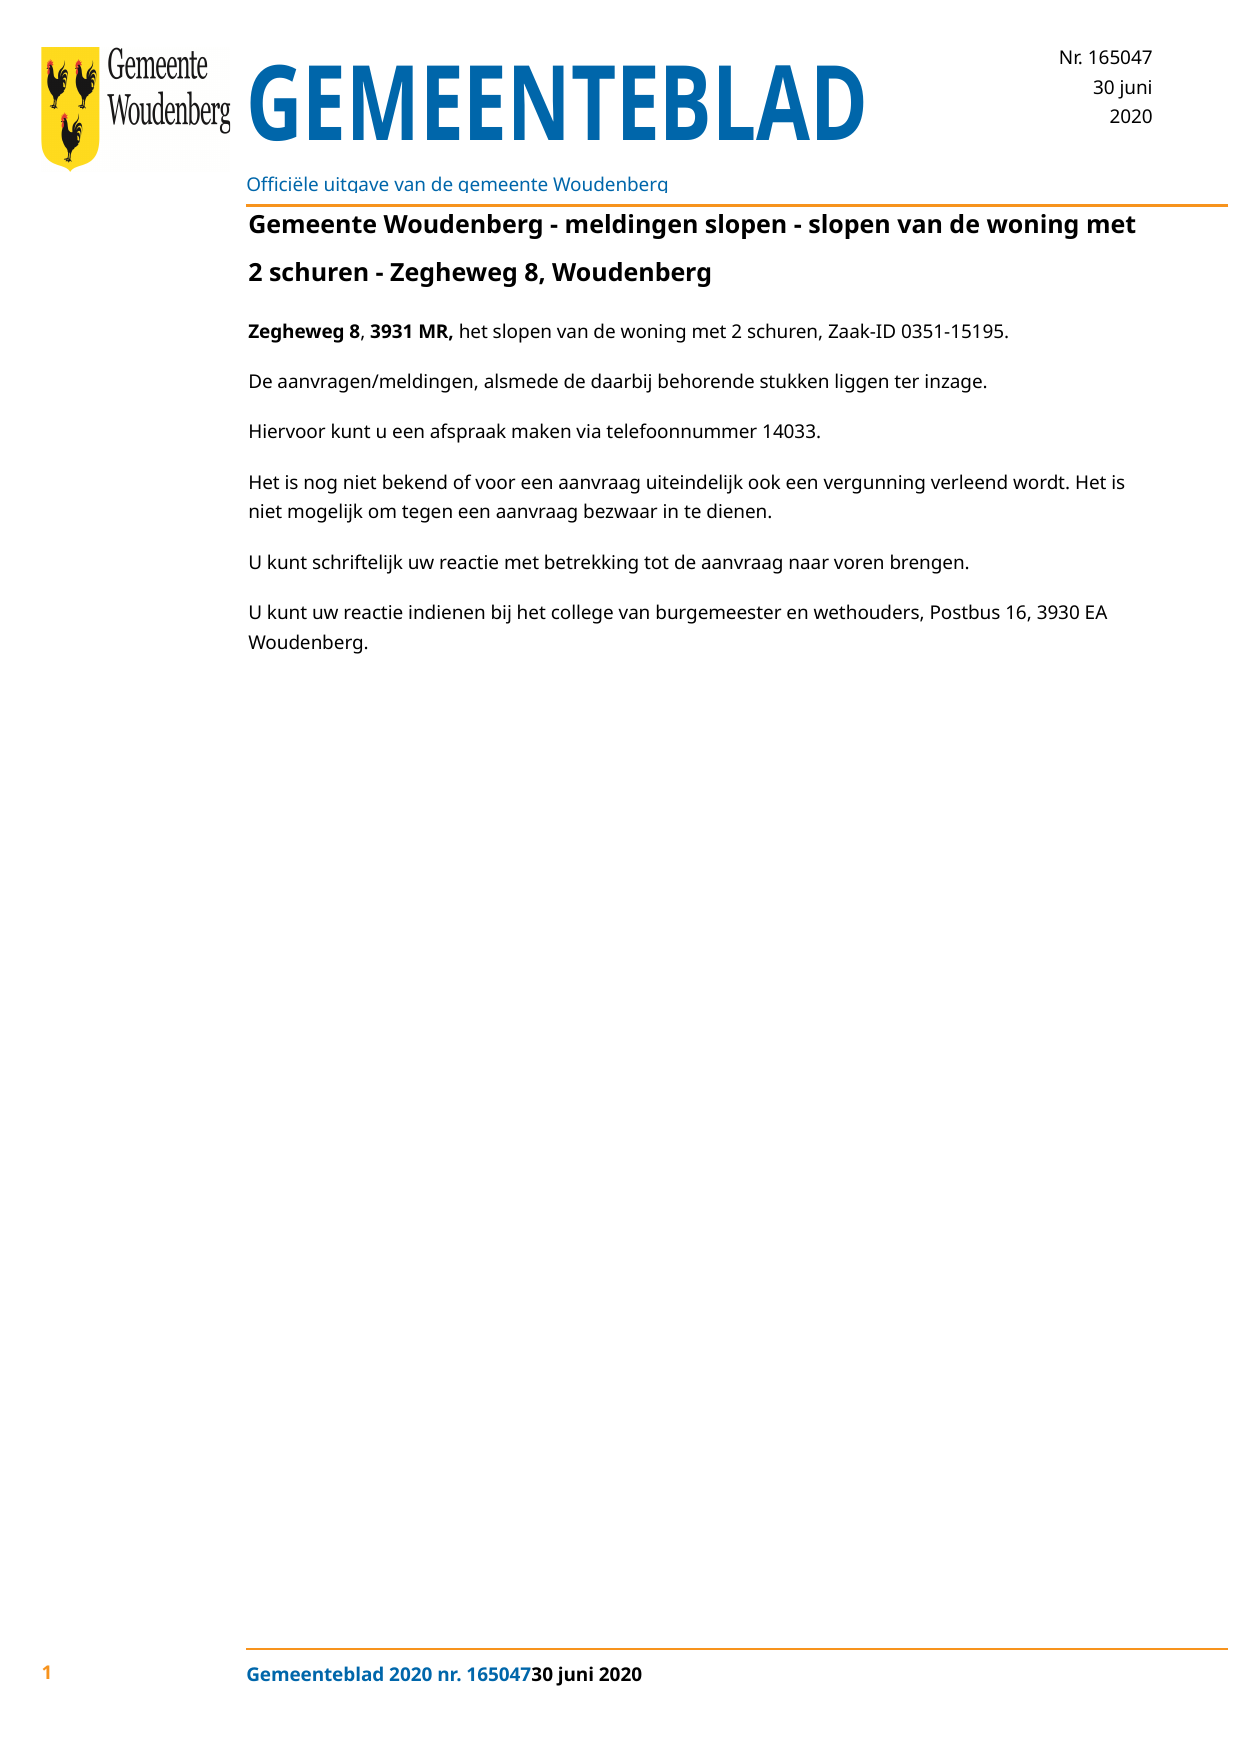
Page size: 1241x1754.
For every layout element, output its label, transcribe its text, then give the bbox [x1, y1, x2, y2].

text U kunt uw reactie indienen bij het college van burgemeester en wethouders, Postbus 16, 3930 EA Woudenberg. [248, 599, 1152, 655]
text Het is nog niet bekend of voor een aanvraag uiteindelijk ook een vergunning verleend wordt. Het is niet mogelijk om tegen een aanvraag bezwaar in te dienen. [248, 469, 1152, 524]
text De aanvragen/meldingen, alsmede de daarbij behorende stukken liggen ter inzage. [248, 368, 1152, 394]
text Gemeente Woudenberg - meldingen slopen - slopen van de woning met 2 schuren - Zegheweg 8, Woudenberg [248, 207, 1152, 288]
text U kunt schriftelijk uw reactie met betrekking tot de aanvraag naar voren brengen. [248, 549, 1152, 575]
text Hiervoor kunt u een afspraak maken via telefoonnummer 14033. [248, 419, 1152, 444]
text Zegheweg 8, 3931 MR, het slopen van de woning met 2 schuren, Zaak-ID 0351-15195. [248, 318, 1152, 344]
picture [41, 47, 231, 172]
